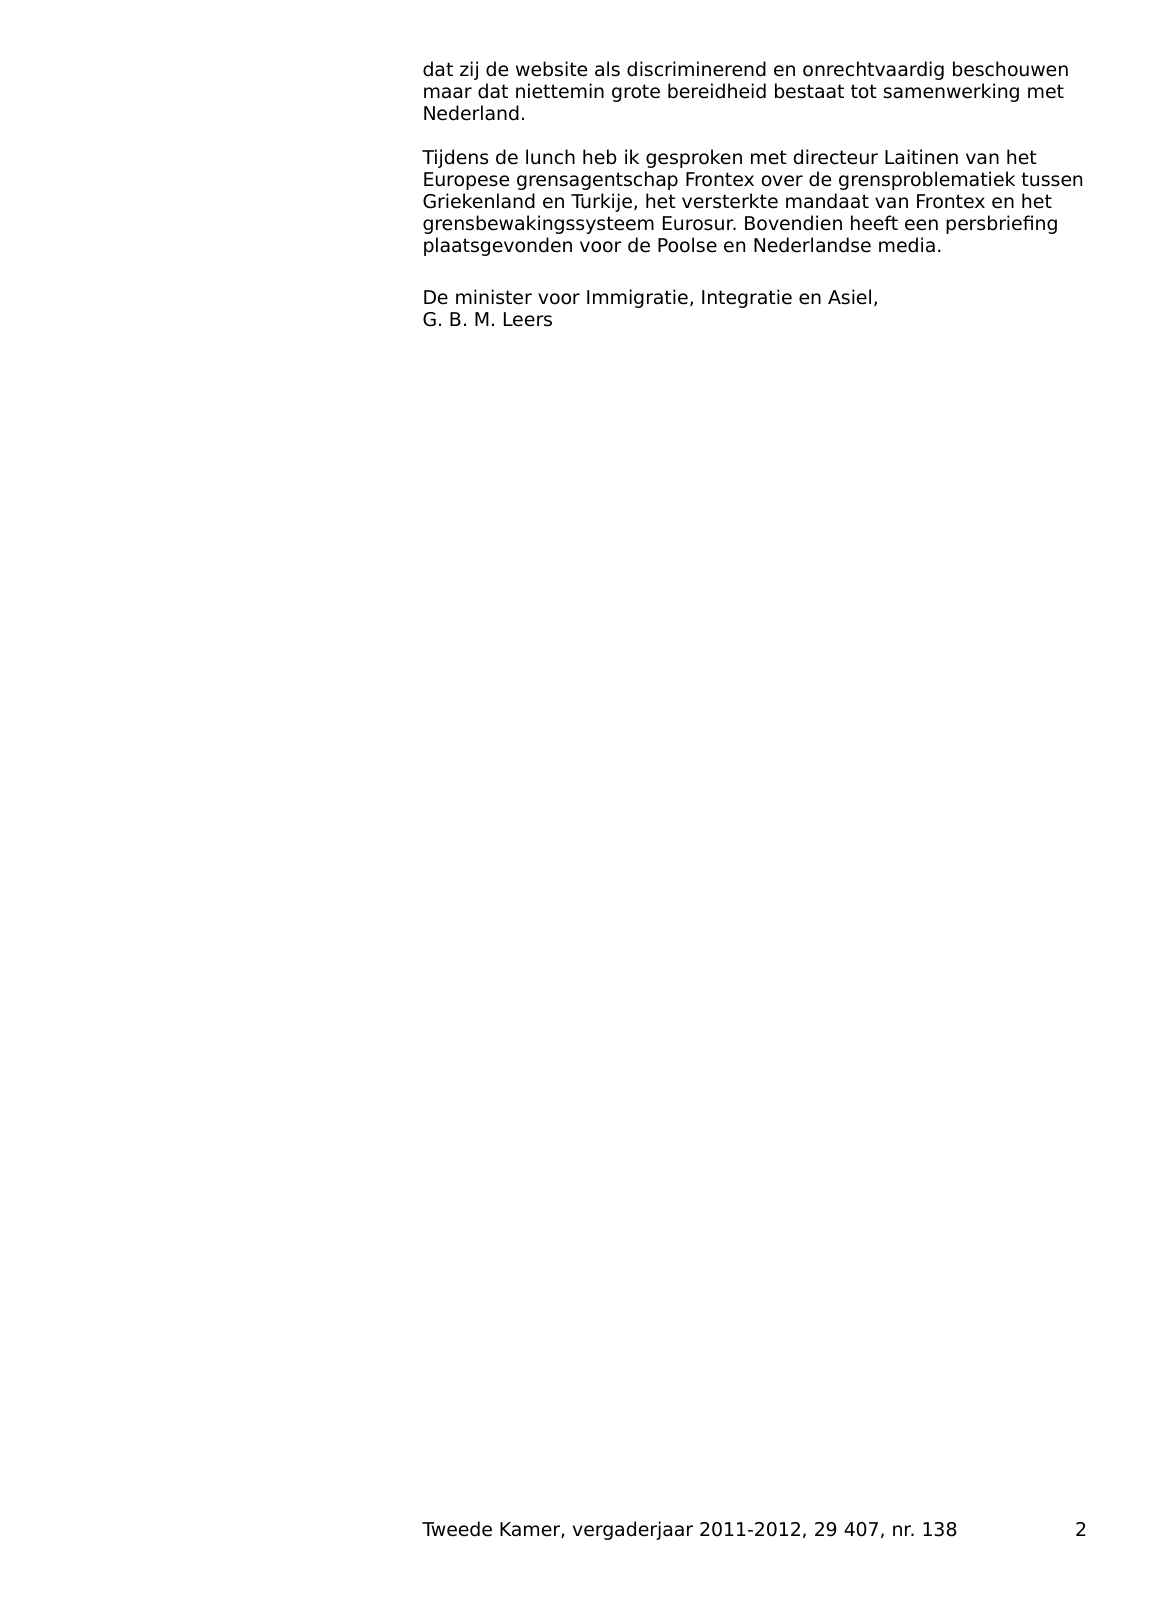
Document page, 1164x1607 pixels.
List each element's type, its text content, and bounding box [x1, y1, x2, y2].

text dat zij de website als discriminerend en onrechtvaardig beschouwen maar dat niettemin grote bereidheid bestaat tot samenwerking met Nederland. [422, 59, 1087, 125]
text De minister voor Immigratie, Integratie en Asiel, G. B. M. Leers [422, 287, 1087, 331]
text Tijdens de lunch heb ik gesproken met directeur Laitinen van het Europese grensagentschap Frontex over de grensproblematiek tussen Griekenland en Turkije, het versterkte mandaat van Frontex en het grensbewakingssysteem Eurosur. Bovendien heeft een persbriefing plaatsgevonden voor de Poolse en Nederlandse media. [422, 147, 1087, 257]
